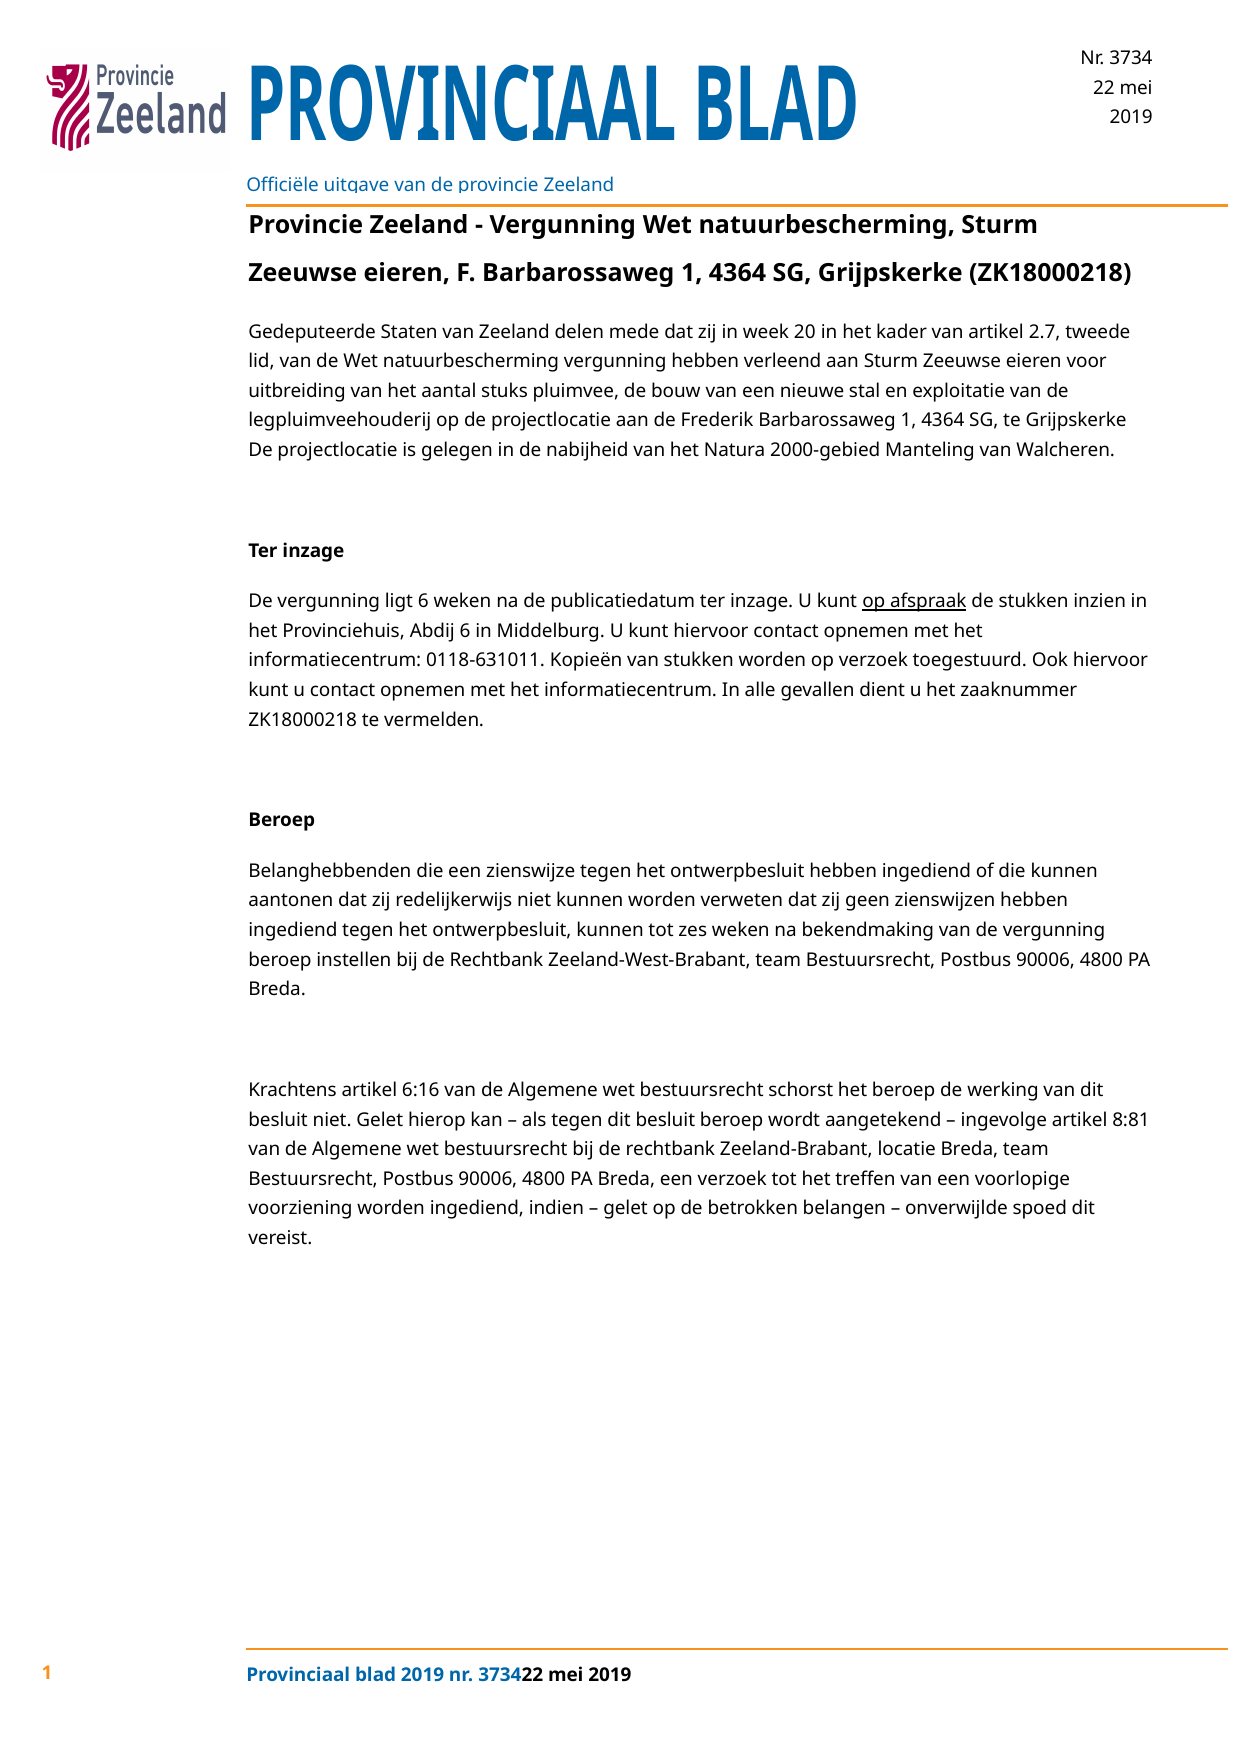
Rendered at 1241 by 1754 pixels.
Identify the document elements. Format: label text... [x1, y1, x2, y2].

text Belanghebbenden die een zienswijze tegen het ontwerpbesluit hebben ingediend of die kunnen aantonen dat zij redelijkerwijs niet kunnen worden verweten dat zij geen zienswijzen hebben ingediend tegen het ontwerpbesluit, kunnen tot zes weken na bekendmaking van de vergunning beroep instellen bij de Rechtbank Zeeland-West-Brabant, team Bestuursrecht, Postbus 90006, 4800 PA Breda. [248, 857, 1152, 1001]
text Beroep [248, 807, 1152, 832]
text Krachtens artikel 6:16 van de Algemene wet bestuursrecht schorst het beroep de werking van dit besluit niet. Gelet hierop kan – als tegen dit besluit beroep wordt aangetekend – ingevolge artikel 8:81 van de Algemene wet bestuursrecht bij de rechtbank Zeeland-Brabant, locatie Breda, team Bestuursrecht, Postbus 90006, 4800 PA Breda, een verzoek tot het treffen van een voorlopige voorziening worden ingediend, indien – gelet op de betrokken belangen – onverwijlde spoed dit vereist. [248, 1076, 1152, 1250]
picture [41, 47, 231, 172]
text Provincie Zeeland - Vergunning Wet natuurbescherming, Sturm Zeeuwse eieren, F. Barbarossaweg 1, 4364 SG, Grijpskerke (ZK18000218) [248, 207, 1152, 288]
text Gedeputeerde Staten van Zeeland delen mede dat zij in week 20 in het kader van artikel 2.7, tweede lid, van de Wet natuurbescherming vergunning hebben verleend aan Sturm Zeeuwse eieren voor uitbreiding van het aantal stuks pluimvee, de bouw van een nieuwe stal en exploitatie van de legpluimveehouderij op de projectlocatie aan de Frederik Barbarossaweg 1, 4364 SG, te Grijpskerke De projectlocatie is gelegen in de nabijheid van het Natura 2000-gebied Manteling van Walcheren. [248, 318, 1152, 462]
text Ter inzage [248, 537, 1152, 563]
text De vergunning ligt 6 weken na de publicatiedatum ter inzage. U kunt op afspraak de stukken inzien in het Provinciehuis, Abdij 6 in Middelburg. U kunt hiervoor contact opnemen met het informatiecentrum: 0118-631011. Kopieën van stukken worden op verzoek toegestuurd. Ook hiervoor kunt u contact opnemen met het informatiecentrum. In alle gevallen dient u het zaaknummer ZK18000218 te vermelden. [248, 587, 1152, 732]
